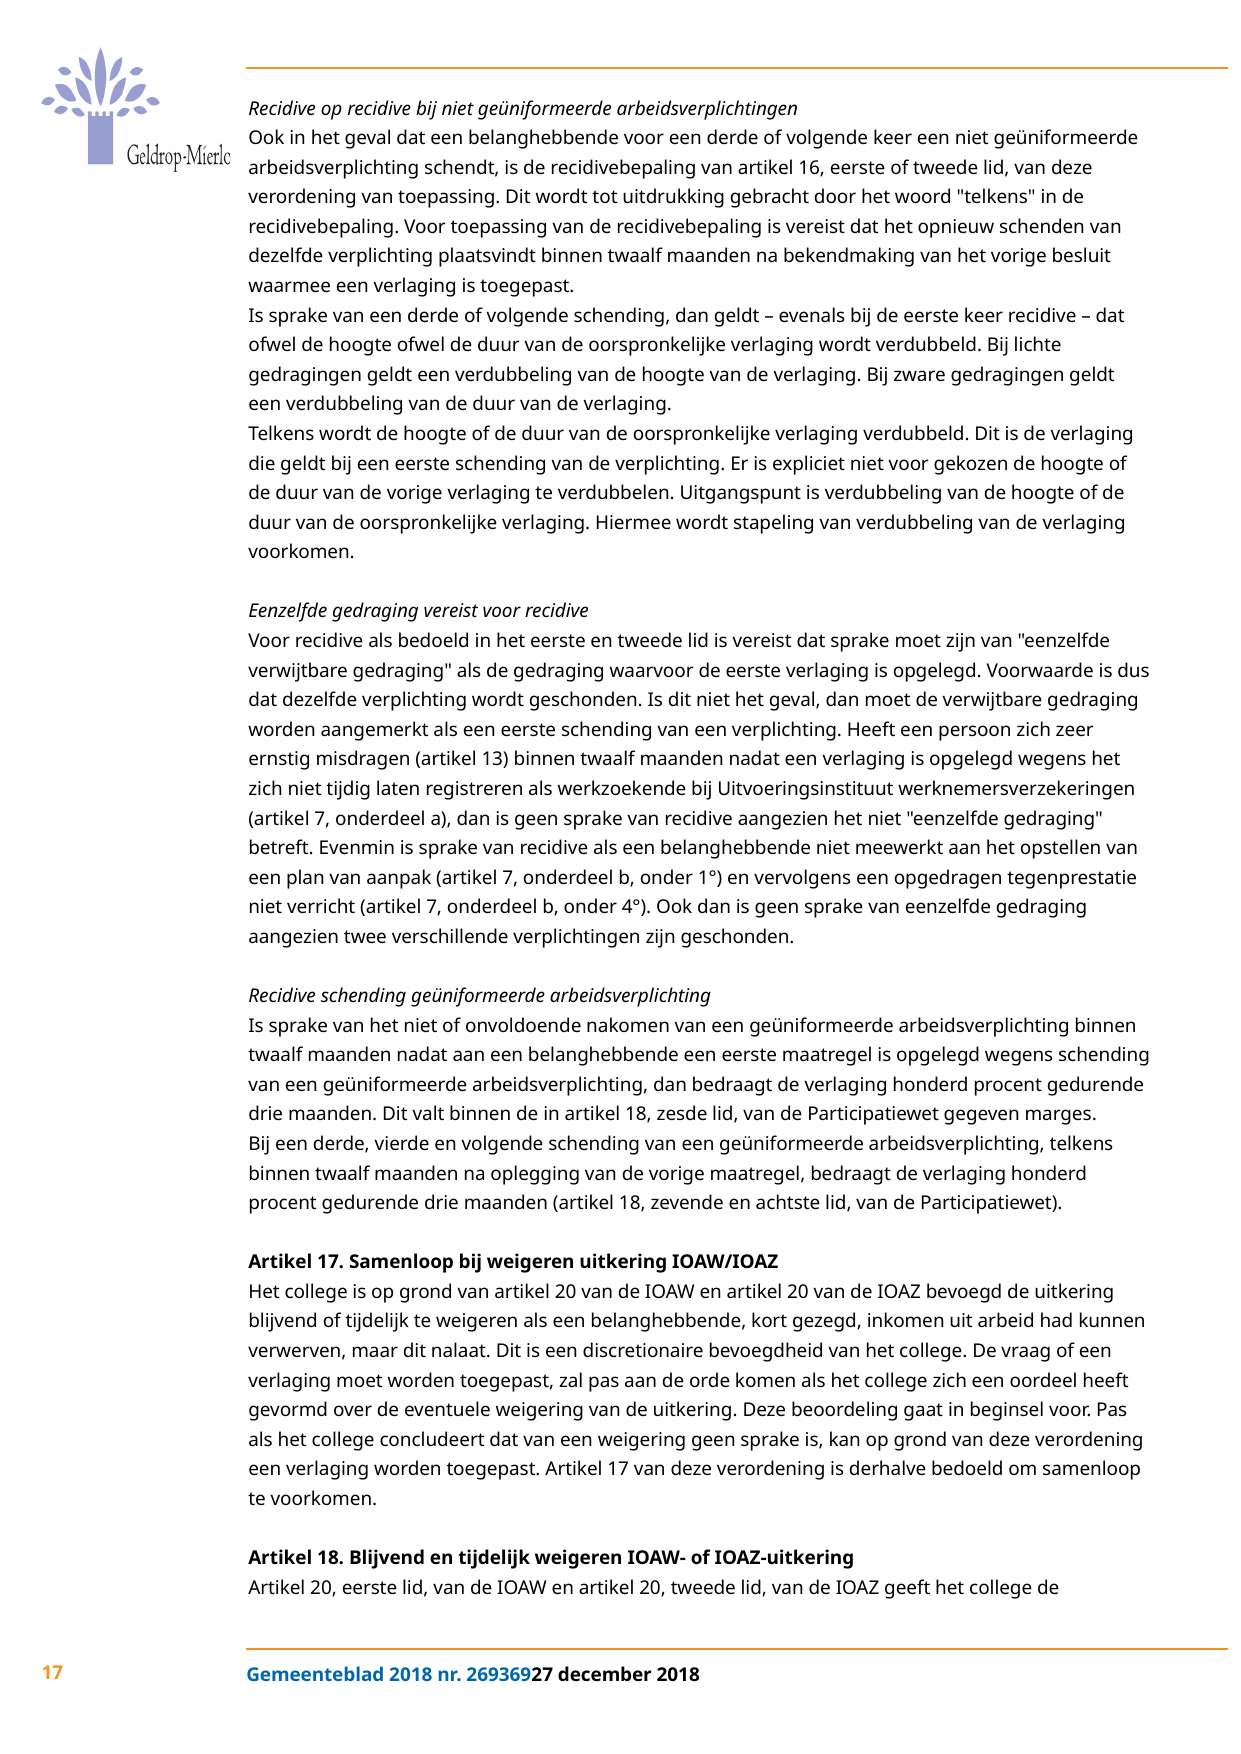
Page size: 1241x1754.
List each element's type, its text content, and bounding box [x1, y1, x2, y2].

text Bij een derde, vierde en volgende schending van een geüniformeerde arbeidsverplichting, telkens binnen twaalf maanden na oplegging van de vorige maatregel, bedraagt de verlaging honderd procent gedurende drie maanden (artikel 18, zevende en achtste lid, van de Participatiewet). [248, 1130, 1152, 1215]
text Voor recidive als bedoeld in het eerste en tweede lid is vereist dat sprake moet zijn van "eenzelfde verwijtbare gedraging" als de gedraging waarvoor de eerste verlaging is opgelegd. Voorwaarde is dus dat dezelfde verplichting wordt geschonden. Is dit niet het geval, dan moet de verwijtbare gedraging worden aangemerkt als een eerste schending van een verplichting. Heeft een persoon zich zeer ernstig misdragen (artikel 13) binnen twaalf maanden nadat een verlaging is opgelegd wegens het zich niet tijdig laten registreren als werkzoekende bij Uitvoeringsinstituut werknemersverzekeringen (artikel 7, onderdeel a), dan is geen sprake van recidive aangezien het niet "eenzelfde gedraging" betreft. Evenmin is sprake van recidive als een belanghebbende niet meewerkt aan het opstellen van een plan van aanpak (artikel 7, onderdeel b, onder 1°) en vervolgens een opgedragen tegenprestatie niet verricht (artikel 7, onderdeel b, onder 4°). Ook dan is geen sprake van eenzelfde gedraging aangezien twee verschillende verplichtingen zijn geschonden. [248, 627, 1152, 949]
text Artikel 17. Samenloop bij weigeren uitkering IOAW/IOAZ [248, 1248, 1152, 1274]
text Het college is op grond van artikel 20 van de IOAW en artikel 20 van de IOAZ bevoegd de uitkering blijvend of tijdelijk te weigeren als een belanghebbende, kort gezegd, inkomen uit arbeid had kunnen verwerven, maar dit nalaat. Dit is een discretionaire bevoegdheid van het college. De vraag of een verlaging moet worden toegepast, zal pas aan de orde komen als het college zich een oordeel heeft gevormd over de eventuele weigering van de uitkering. Deze beoordeling gaat in beginsel voor. Pas als het college concludeert dat van een weigering geen sprake is, kan op grond van deze verordening een verlaging worden toegepast. Artikel 17 van deze verordening is derhalve bedoeld om samenloop te voorkomen. [248, 1278, 1152, 1511]
text Artikel 20, eerste lid, van de IOAW en artikel 20, tweede lid, van de IOAZ geeft het college de [248, 1574, 1152, 1600]
picture [41, 47, 231, 172]
text Artikel 18. Blijvend en tijdelijk weigeren IOAW- of IOAZ-uitkering [248, 1544, 1152, 1570]
text Recidive op recidive bij niet geüniformeerde arbeidsverplichtingen [248, 95, 1152, 121]
text Is sprake van het niet of onvoldoende nakomen van een geüniformeerde arbeidsverplichting binnen twaalf maanden nadat aan een belanghebbende een eerste maatregel is opgelegd wegens schending van een geüniformeerde arbeidsverplichting, dan bedraagt de verlaging honderd procent gedurende drie maanden. Dit valt binnen de in artikel 18, zesde lid, van de Participatiewet gegeven marges. [248, 1012, 1152, 1126]
text Is sprake van een derde of volgende schending, dan geldt – evenals bij de eerste keer recidive – dat ofwel de hoogte ofwel de duur van de oorspronkelijke verlaging wordt verdubbeld. Bij lichte gedragingen geldt een verdubbeling van de hoogte van de verlaging. Bij zware gedragingen geldt een verdubbeling van de duur van de verlaging. [248, 302, 1152, 416]
text Ook in het geval dat een belanghebbende voor een derde of volgende keer een niet geüniformeerde arbeidsverplichting schendt, is de recidivebepaling van artikel 16, eerste of tweede lid, van deze verordening van toepassing. Dit wordt tot uitdrukking gebracht door het woord "telkens" in de recidivebepaling. Voor toepassing van de recidivebepaling is vereist dat het opnieuw schenden van dezelfde verplichting plaatsvindt binnen twaalf maanden na bekendmaking van het vorige besluit waarmee een verlaging is toegepast. [248, 124, 1152, 298]
text Eenzelfde gedraging vereist voor recidive [248, 598, 1152, 623]
text Recidive schending geüniformeerde arbeidsverplichting [248, 982, 1152, 1008]
text Telkens wordt de hoogte of de duur van de oorspronkelijke verlaging verdubbeld. Dit is de verlaging die geldt bij een eerste schending van de verplichting. Er is expliciet niet voor gekozen de hoogte of de duur van de vorige verlaging te verdubbelen. Uitgangspunt is verdubbeling van de hoogte of de duur van de oorspronkelijke verlaging. Hiermee wordt stapeling van verdubbeling van de verlaging voorkomen. [248, 420, 1152, 564]
